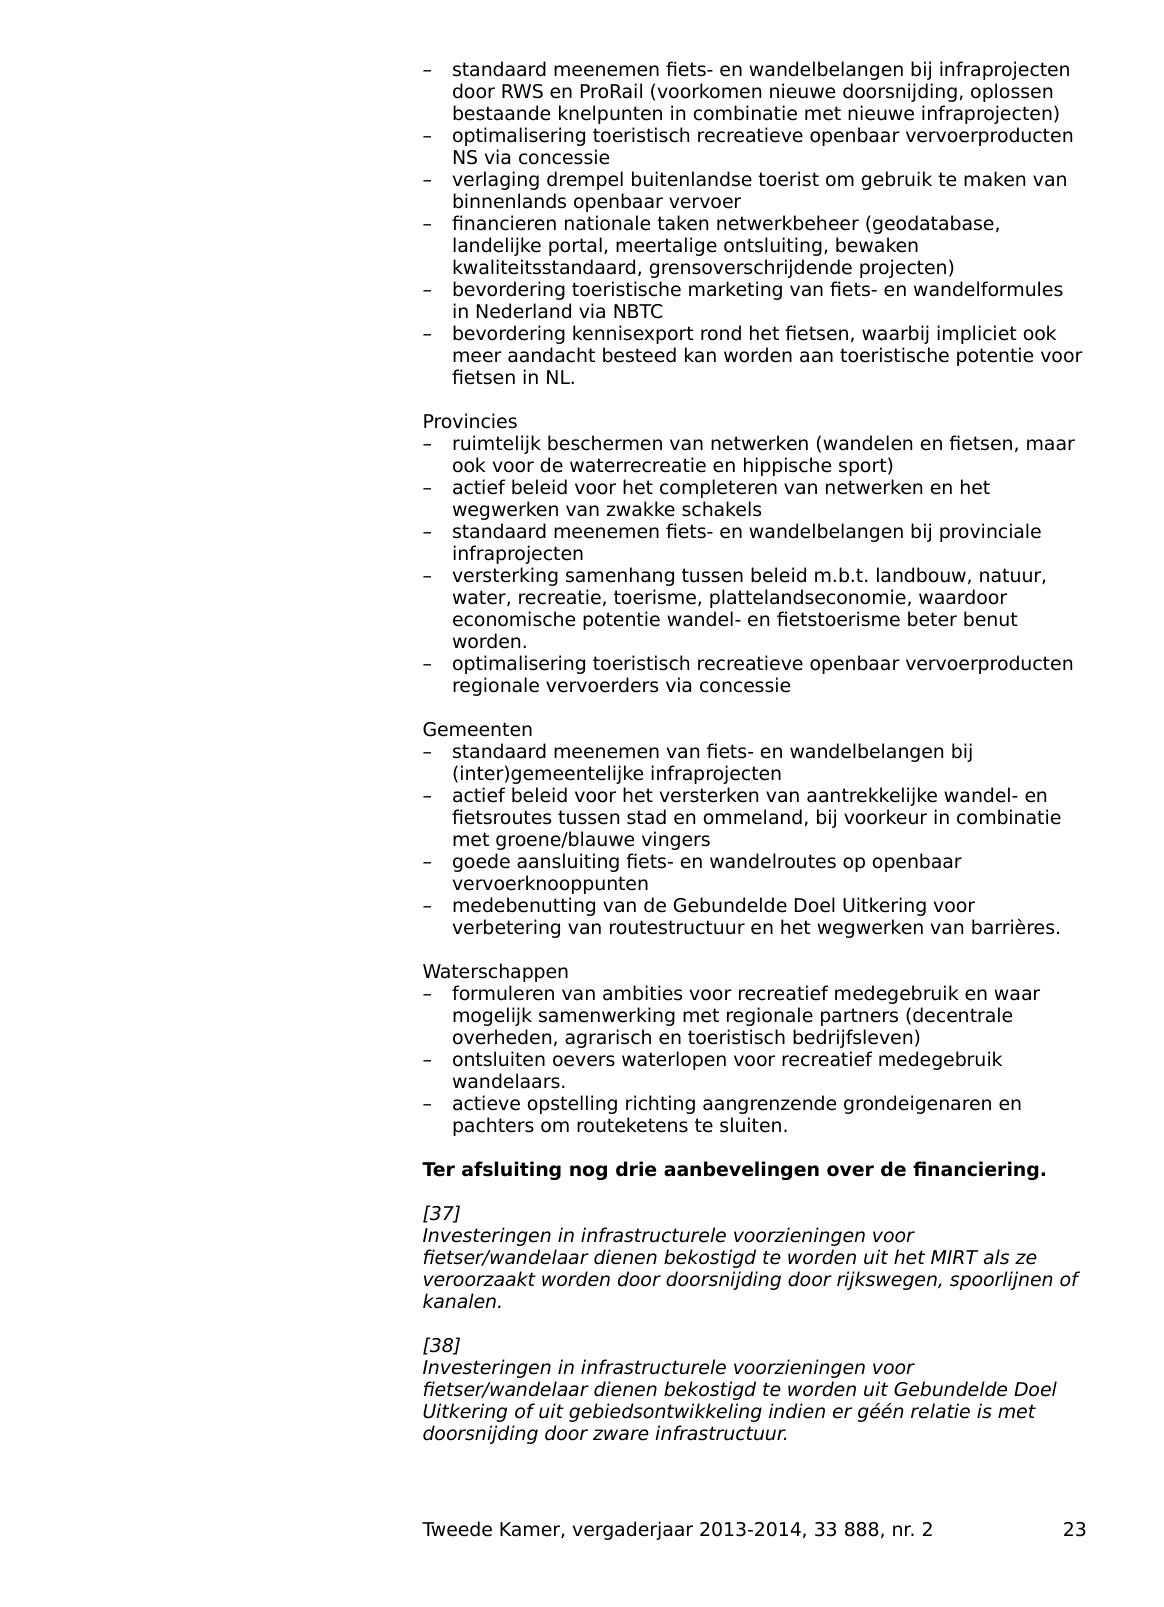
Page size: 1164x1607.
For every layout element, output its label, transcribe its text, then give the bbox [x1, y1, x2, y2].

text – formuleren van ambities voor recreatief medegebruik en waar mogelijk samenwerking met regionale partners (decentrale overheden, agrarisch en toeristisch bedrijfsleven) [422, 983, 1087, 1049]
text – financieren nationale taken netwerkbeheer (geodatabase, landelijke portal, meertalige ontsluiting, bewaken kwaliteitsstandaard, grensoverschrijdende projecten) [422, 213, 1087, 279]
text [38] [422, 1335, 1087, 1357]
text – medebenutting van de Gebundelde Doel Uitkering voor verbetering van routestructuur en het wegwerken van barrières. [422, 895, 1087, 939]
text – optimalisering toeristisch recreatieve openbaar vervoerproducten regionale vervoerders via concessie [422, 653, 1087, 697]
text – actief beleid voor het versterken van aantrekkelijke wandel- en fietsroutes tussen stad en ommeland, bij voorkeur in combinatie met groene/blauwe vingers [422, 785, 1087, 851]
text – standaard meenemen fiets- en wandelbelangen bij infraprojecten door RWS en ProRail (voorkomen nieuwe doorsnijding, oplossen bestaande knelpunten in combinatie met nieuwe infraprojecten) [422, 59, 1087, 125]
text Provincies [422, 411, 1087, 433]
text Ter afsluiting nog drie aanbevelingen over de financiering. [422, 1159, 1087, 1181]
text – actieve opstelling richting aangrenzende grondeigenaren en pachters om routeketens te sluiten. [422, 1093, 1087, 1137]
text – verlaging drempel buitenlandse toerist om gebruik te maken van binnenlands openbaar vervoer [422, 169, 1087, 213]
text Waterschappen [422, 961, 1087, 983]
text – versterking samenhang tussen beleid m.b.t. landbouw, natuur, water, recreatie, toerisme, plattelandseconomie, waardoor economische potentie wandel- en fietstoerisme beter benut worden. [422, 565, 1087, 653]
text – standaard meenemen van fiets- en wandelbelangen bij (inter)gemeentelijke infraprojecten [422, 741, 1087, 785]
text – actief beleid voor het completeren van netwerken en het wegwerken van zwakke schakels [422, 477, 1087, 521]
text – goede aansluiting fiets- en wandelroutes op openbaar vervoerknooppunten [422, 851, 1087, 895]
text Investeringen in infrastructurele voorzieningen voor fietser/wandelaar dienen bekostigd te worden uit het MIRT als ze veroorzaakt worden door doorsnijding door rijkswegen, spoorlijnen of kanalen. [422, 1225, 1087, 1313]
text – optimalisering toeristisch recreatieve openbaar vervoerproducten NS via concessie [422, 125, 1087, 169]
text – ruimtelijk beschermen van netwerken (wandelen en fietsen, maar ook voor de waterrecreatie en hippische sport) [422, 433, 1087, 477]
text Gemeenten [422, 719, 1087, 741]
text – standaard meenemen fiets- en wandelbelangen bij provinciale infraprojecten [422, 521, 1087, 565]
text – ontsluiten oevers waterlopen voor recreatief medegebruik wandelaars. [422, 1049, 1087, 1093]
text – bevordering kennisexport rond het fietsen, waarbij impliciet ook meer aandacht besteed kan worden aan toeristische potentie voor fietsen in NL. [422, 323, 1087, 389]
text – bevordering toeristische marketing van fiets- en wandelformules in Nederland via NBTC [422, 279, 1087, 323]
text [37] [422, 1203, 1087, 1225]
text Investeringen in infrastructurele voorzieningen voor fietser/wandelaar dienen bekostigd te worden uit Gebundelde Doel Uitkering of uit gebiedsontwikkeling indien er géén relatie is met doorsnijding door zware infrastructuur. [422, 1357, 1087, 1445]
